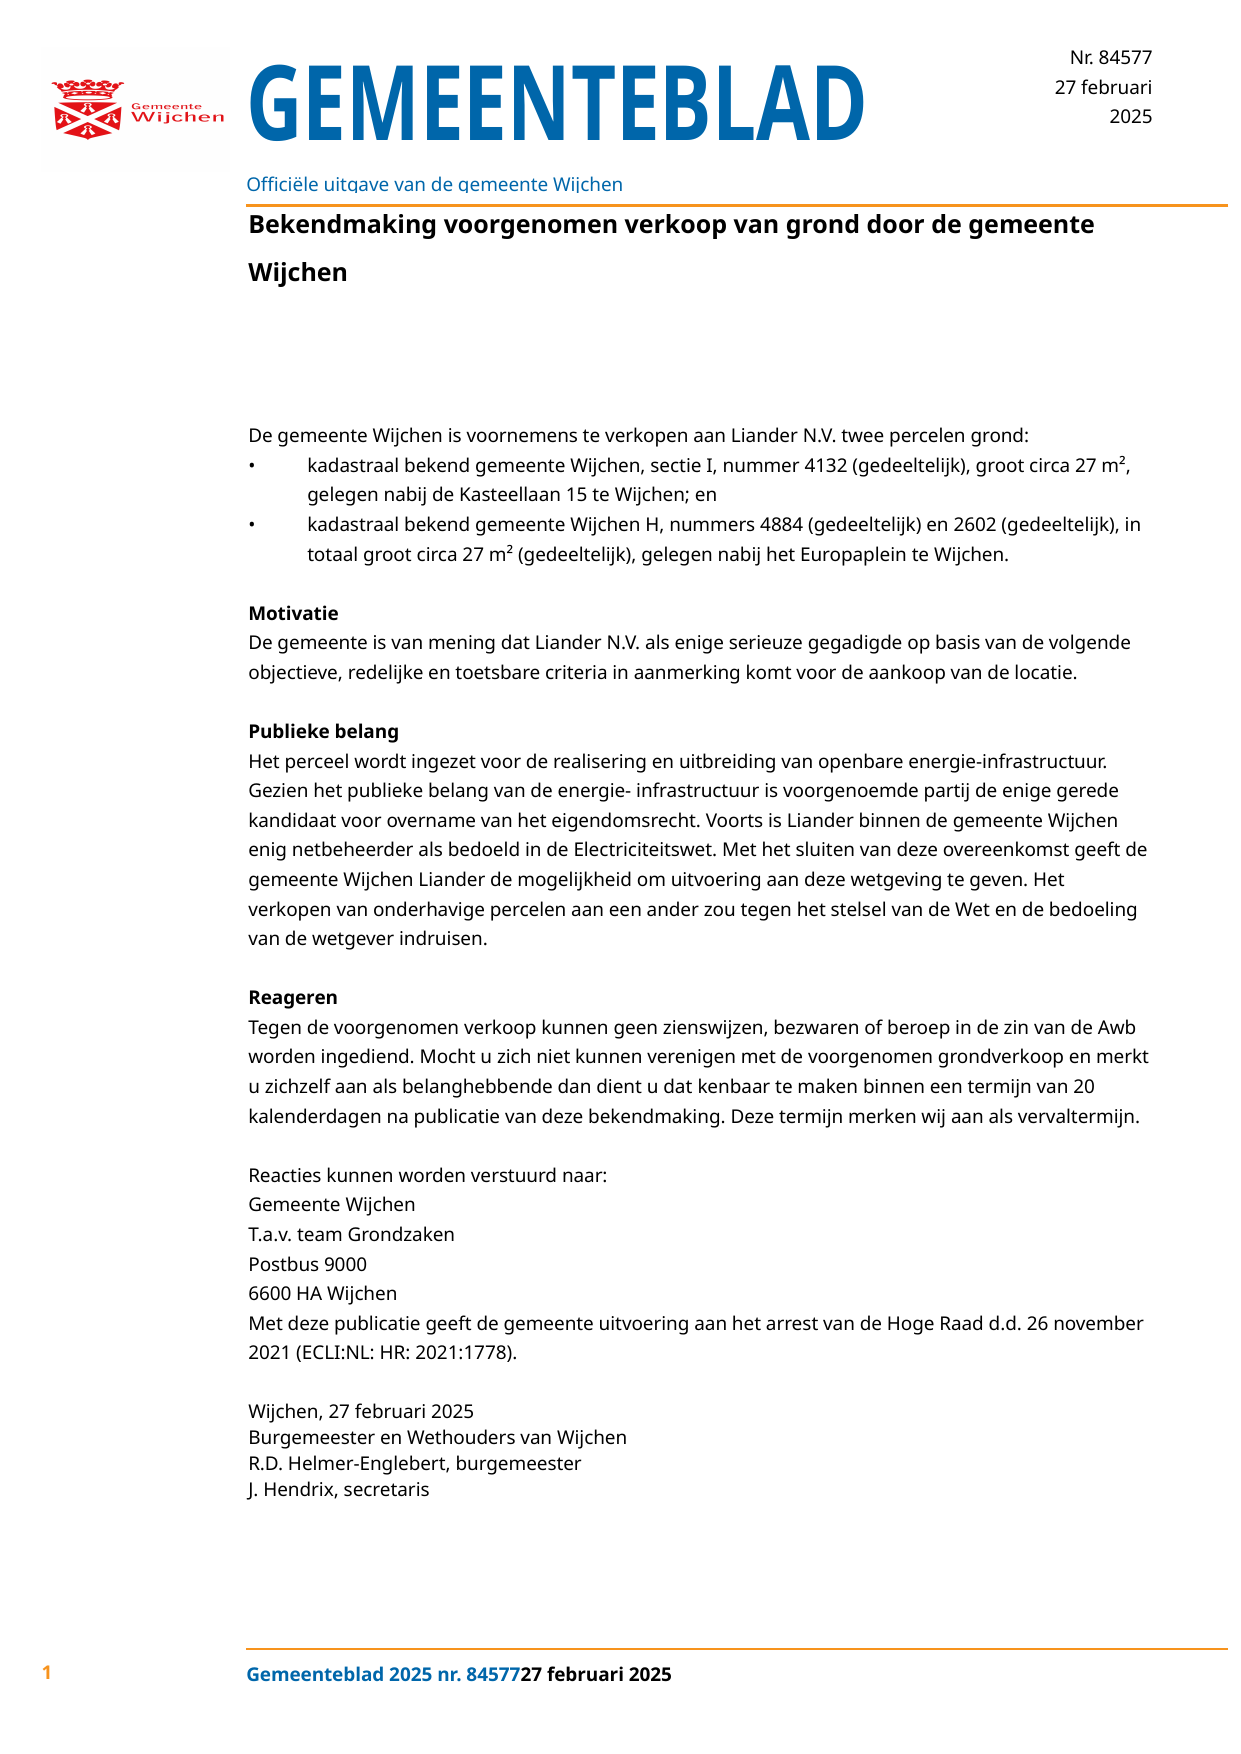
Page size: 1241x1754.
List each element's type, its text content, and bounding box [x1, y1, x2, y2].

text Postbus 9000 [248, 1251, 1152, 1277]
text Het perceel wordt ingezet voor de realisering en uitbreiding van openbare energie-infrastructuur. Gezien het publieke belang van de energie- infrastructuur is voorgenoemde partij de enige gerede kandidaat voor overname van het eigendomsrecht. Voorts is Liander binnen de gemeente Wijchen enig netbeheerder als bedoeld in de Electriciteitswet. Met het sluiten van deze overeenkomst geeft de gemeente Wijchen Liander de mogelijkheid om uitvoering aan deze wetgeving te geven. Het verkopen van onderhavige percelen aan een ander zou tegen het stelsel van de Wet en de bedoeling van de wetgever indruisen. [248, 748, 1152, 951]
text Publieke belang [248, 718, 1152, 744]
text 6600 HA Wijchen [248, 1280, 1152, 1306]
picture [41, 47, 231, 172]
text R.D. Helmer-Englebert, burgemeester [248, 1450, 1152, 1476]
text Tegen de voorgenomen verkoop kunnen geen zienswijzen, bezwaren of beroep in de zin van de Awb worden ingediend. Mocht u zich niet kunnen verenigen met de voorgenomen grondverkoop en merkt u zichzelf aan als belanghebbende dan dient u dat kenbaar te maken binnen een termijn van 20 kalenderdagen na publicatie van deze bekendmaking. Deze termijn merken wij aan als vervaltermijn. [248, 1014, 1152, 1129]
text De gemeente is van mening dat Liander N.V. als enige serieuze gegadigde op basis van de volgende objectieve, redelijke en toetsbare criteria in aanmerking komt voor de aankoop van de locatie. [248, 629, 1152, 685]
text Met deze publicatie geeft de gemeente uitvoering aan het arrest van de Hoge Raad d.d. 26 november 2021 (ECLI:NL: HR: 2021:1778). [248, 1310, 1152, 1365]
text Burgemeester en Wethouders van Wijchen [248, 1424, 1152, 1450]
list kadastraal bekend gemeente Wijchen, sectie I, nummer 4132 (gedeeltelijk), groot circa 27 m², gelegen nabij de Kasteellaan 15 te Wijchen; en [248, 452, 1152, 507]
text Reageren [248, 984, 1152, 1010]
text De gemeente Wijchen is voornemens te verkopen aan Liander N.V. twee percelen grond: [248, 422, 1152, 448]
text Bekendmaking voorgenomen verkoop van grond door de gemeente Wijchen [248, 207, 1152, 288]
text Gemeente Wijchen [248, 1192, 1152, 1217]
text Reacties kunnen worden verstuurd naar: [248, 1162, 1152, 1188]
text T.a.v. team Grondzaken [248, 1221, 1152, 1247]
text Wijchen, 27 februari 2025 [248, 1399, 1152, 1424]
text Motivatie [248, 600, 1152, 626]
text J. Hendrix, secretaris [248, 1476, 1152, 1502]
list kadastraal bekend gemeente Wijchen H, nummers 4884 (gedeeltelijk) en 2602 (gedeeltelijk), in totaal groot circa 27 m² (gedeeltelijk), gelegen nabij het Europaplein te Wijchen. [248, 511, 1152, 567]
